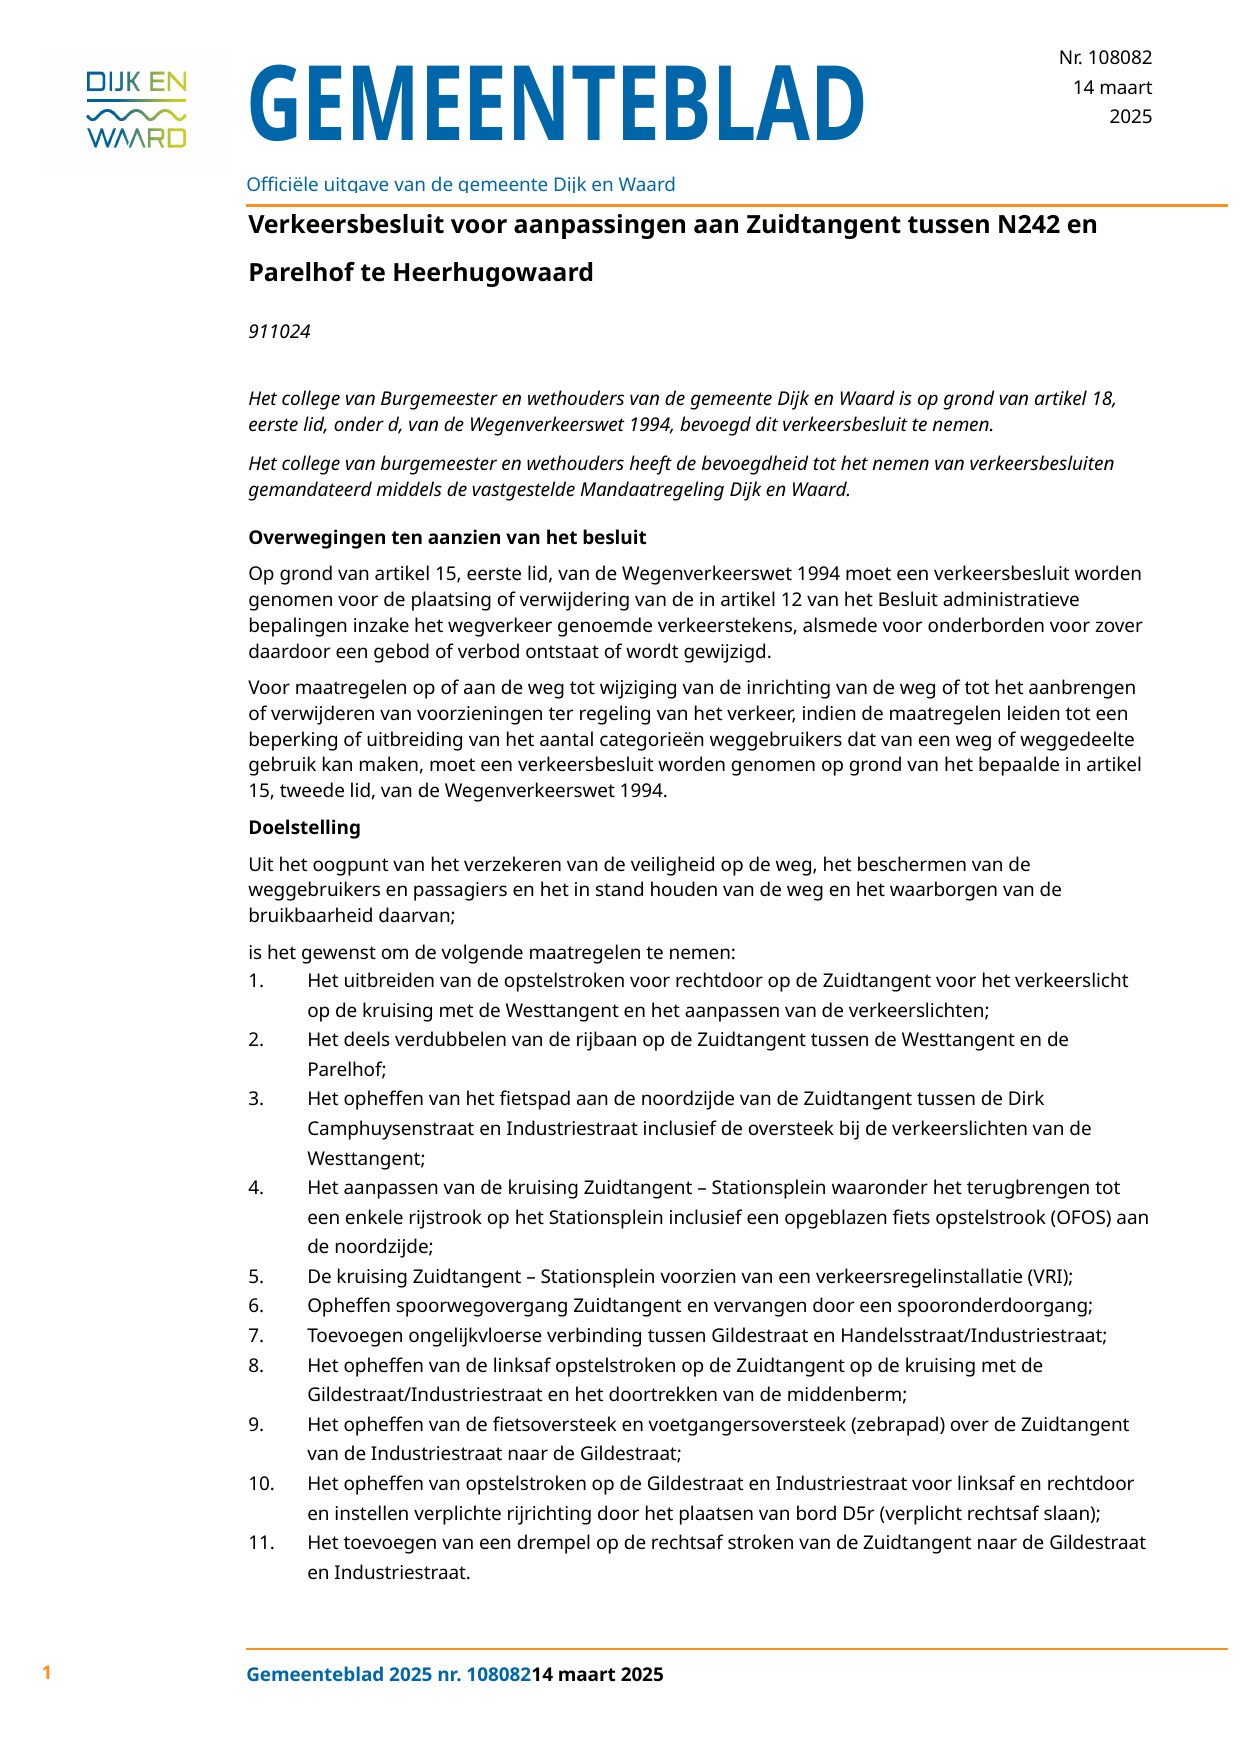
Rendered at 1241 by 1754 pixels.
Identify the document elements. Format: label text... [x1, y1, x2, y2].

picture [41, 47, 231, 172]
list Het aanpassen van de kruising Zuidtangent – Stationsplein waaronder het terugbrengen tot een enkele rijstrook op het Stationsplein inclusief een opgeblazen fiets opstelstrook (OFOS) aan de noordzijde; [248, 1174, 1152, 1259]
text Uit het oogpunt van het verzekeren van de veiligheid op de weg, het beschermen van de weggebruikers en passagiers en het in stand houden van de weg en het waarborgen van de bruikbaarheid daarvan; [248, 851, 1152, 928]
text Het college van burgemeester en wethouders heeft de bevoegdheid tot het nemen van verkeersbesluiten gemandateerd middels de vastgestelde Mandaatregeling Dijk en Waard. [248, 451, 1152, 502]
list Het opheffen van de fietsoversteek en voetgangersoversteek (zebrapad) over de Zuidtangent van de Industriestraat naar de Gildestraat; [248, 1411, 1152, 1466]
text 911024 [248, 318, 1152, 344]
text Op grond van artikel 15, eerste lid, van de Wegenverkeerswet 1994 moet een verkeersbesluit worden genomen voor de plaatsing of verwijdering van de in artikel 12 van het Besluit administratieve bepalingen inzake het wegverkeer genoemde verkeerstekens, alsmede voor onderborden voor zover daardoor een gebod of verbod ontstaat of wordt gewijzigd. [248, 561, 1152, 663]
list Het opheffen van opstelstroken op de Gildestraat en Industriestraat voor linksaf en rechtdoor en instellen verplichte rijrichting door het plaatsen van bord D5r (verplicht rechtsaf slaan); [248, 1470, 1152, 1525]
text is het gewenst om de volgende maatregelen te nemen: [248, 939, 1152, 964]
list Het deels verdubbelen van de rijbaan op de Zuidtangent tussen de Westtangent en de Parelhof; [248, 1026, 1152, 1082]
text Verkeersbesluit voor aanpassingen aan Zuidtangent tussen N242 en Parelhof te Heerhugowaard [248, 207, 1152, 288]
list Het toevoegen van een drempel op de rechtsaf stroken van de Zuidtangent naar de Gildestraat en Industriestraat. [248, 1529, 1152, 1584]
list Toevoegen ongelijkvloerse verbinding tussen Gildestraat en Handelsstraat/Industriestraat; [248, 1322, 1152, 1348]
list Het uitbreiden van de opstelstroken voor rechtdoor op de Zuidtangent voor het verkeerslicht op de kruising met de Westtangent en het aanpassen van de verkeerslichten; [248, 967, 1152, 1022]
list Het opheffen van de linksaf opstelstroken op de Zuidtangent op de kruising met de Gildestraat/Industriestraat en het doortrekken van de middenberm; [248, 1352, 1152, 1407]
text Voor maatregelen op of aan de weg tot wijziging van de inrichting van de weg of tot het aanbrengen of verwijderen van voorzieningen ter regeling van het verkeer, indien de maatregelen leiden tot een beperking of uitbreiding van het aantal categorieën weggebruikers dat van een weg of weggedeelte gebruik kan maken, moet een verkeersbesluit worden genomen op grond van het bepaalde in artikel 15, tweede lid, van de Wegenverkeerswet 1994. [248, 674, 1152, 803]
list De kruising Zuidtangent – Stationsplein voorzien van een verkeersregelinstallatie (VRI); [248, 1263, 1152, 1289]
list Opheffen spoorwegovergang Zuidtangent en vervangen door een spooronderdoorgang; [248, 1293, 1152, 1318]
text Doelstelling [248, 814, 1152, 840]
list Het opheffen van het fietspad aan de noordzijde van de Zuidtangent tussen de Dirk Camphuysenstraat en Industriestraat inclusief de oversteek bij de verkeerslichten van de Westtangent; [248, 1086, 1152, 1170]
text Het college van Burgemeester en wethouders van de gemeente Dijk en Waard is op grond van artikel 18, eerste lid, onder d, van de Wegenverkeerswet 1994, bevoegd dit verkeersbesluit te nemen. [248, 386, 1152, 437]
text Overwegingen ten aanzien van het besluit [248, 524, 1152, 550]
